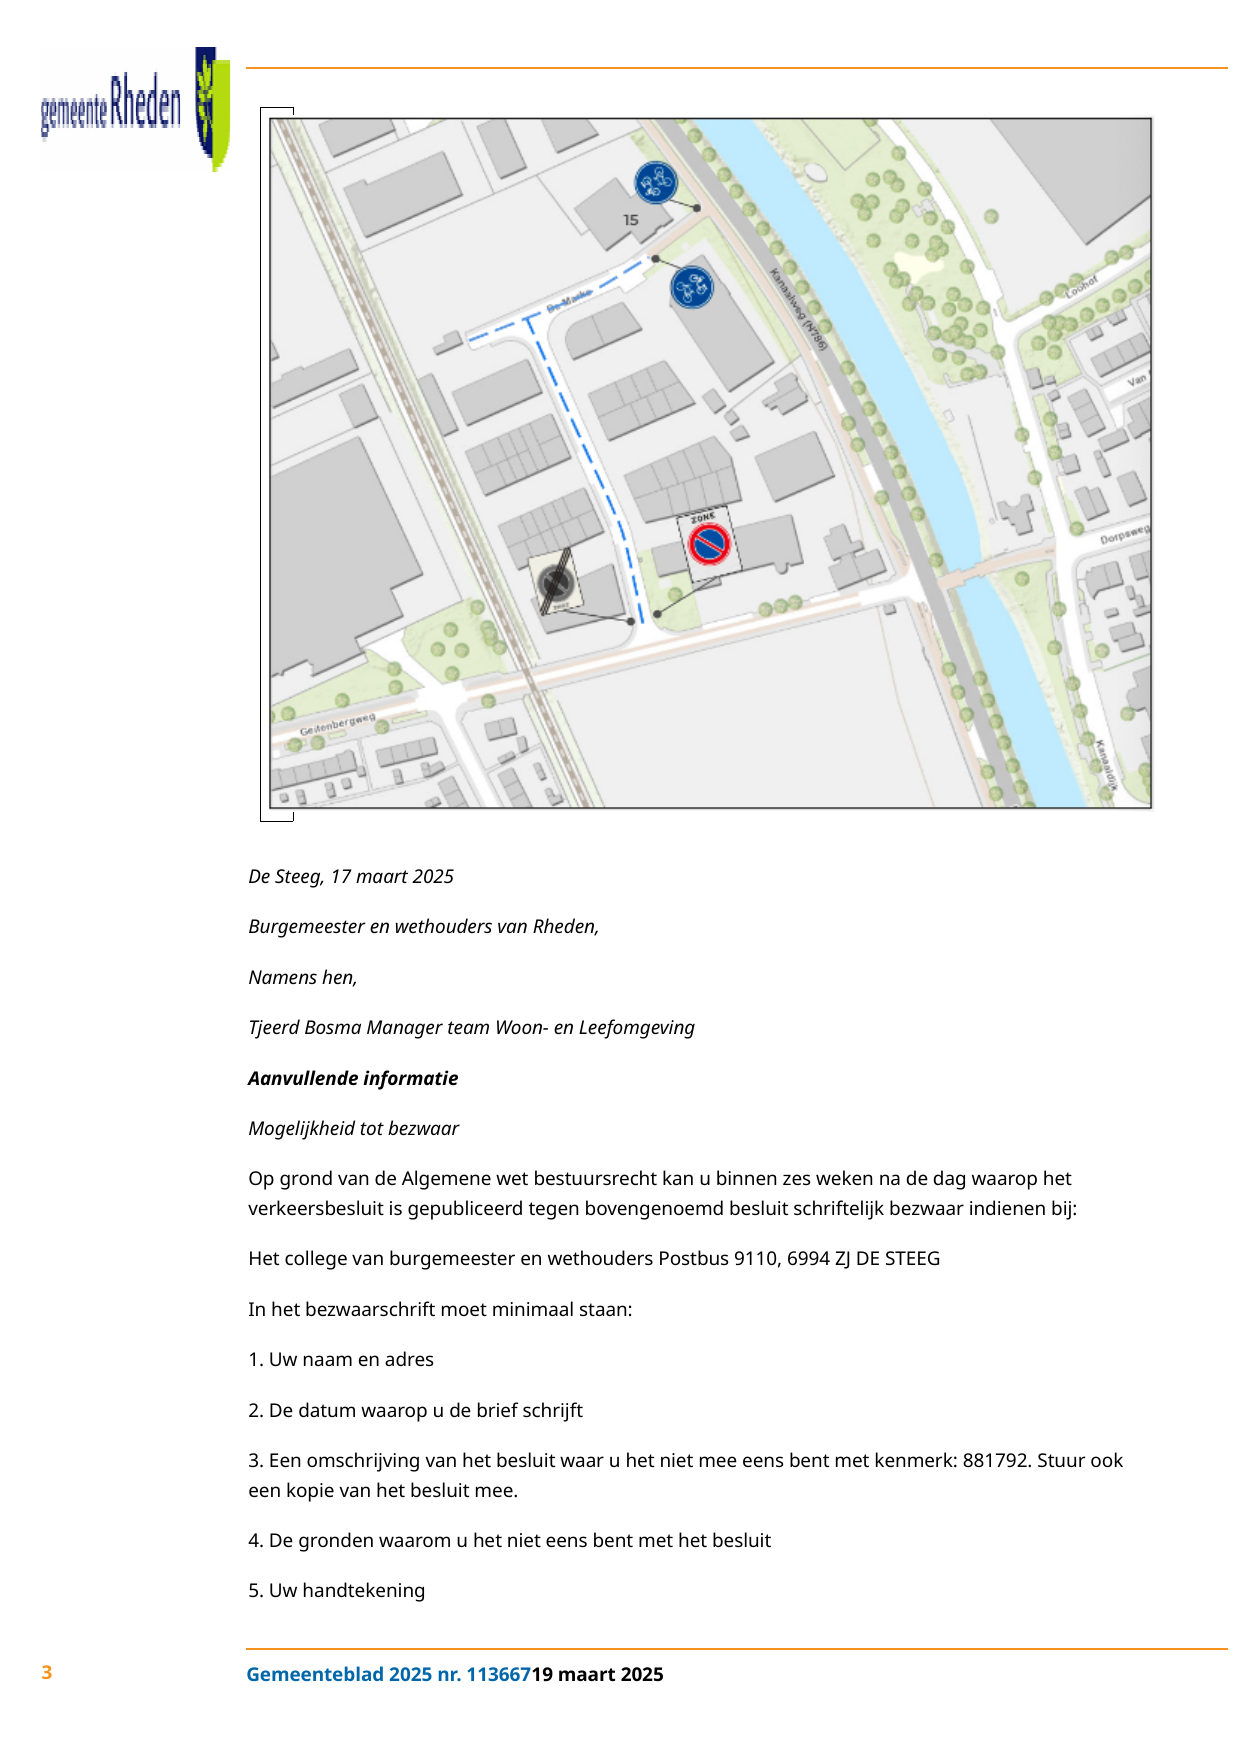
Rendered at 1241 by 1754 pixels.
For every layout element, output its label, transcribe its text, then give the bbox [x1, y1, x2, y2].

text Namens hen, [248, 964, 1152, 989]
text De Steeg, 17 maart 2025 [248, 863, 1152, 889]
text 1. Uw naam en adres [248, 1346, 1152, 1372]
text In het bezwaarschrift moet minimaal staan: [248, 1296, 1152, 1322]
text Mogelijkheid tot bezwaar [248, 1115, 1152, 1141]
text 5. Uw handtekening [248, 1578, 1152, 1603]
text 3. Een omschrijving van het besluit waar u het niet mee eens bent met kenmerk: 881792. Stuur ook een kopie van het besluit mee. [248, 1447, 1152, 1502]
text Het college van burgemeester en wethouders Postbus 9110, 6994 ZJ DE STEEG [248, 1246, 1152, 1271]
text 2. De datum waarop u de brief schrijft [248, 1397, 1152, 1422]
text Aanvullende informatie [248, 1065, 1152, 1090]
picture [41, 47, 231, 172]
text 4. De gronden waarom u het niet eens bent met het besluit [248, 1527, 1152, 1553]
text Tjeerd Bosma Manager team Woon- en Leefomgeving [248, 1014, 1152, 1040]
text Burgemeester en wethouders van Rheden, [248, 913, 1152, 939]
picture [268, 115, 1155, 812]
text Op grond van de Algemene wet bestuursrecht kan u binnen zes weken na de dag waarop het verkeersbesluit is gepubliceerd tegen bovengenoemd besluit schriftelijk bezwaar indienen bij: [248, 1166, 1152, 1221]
